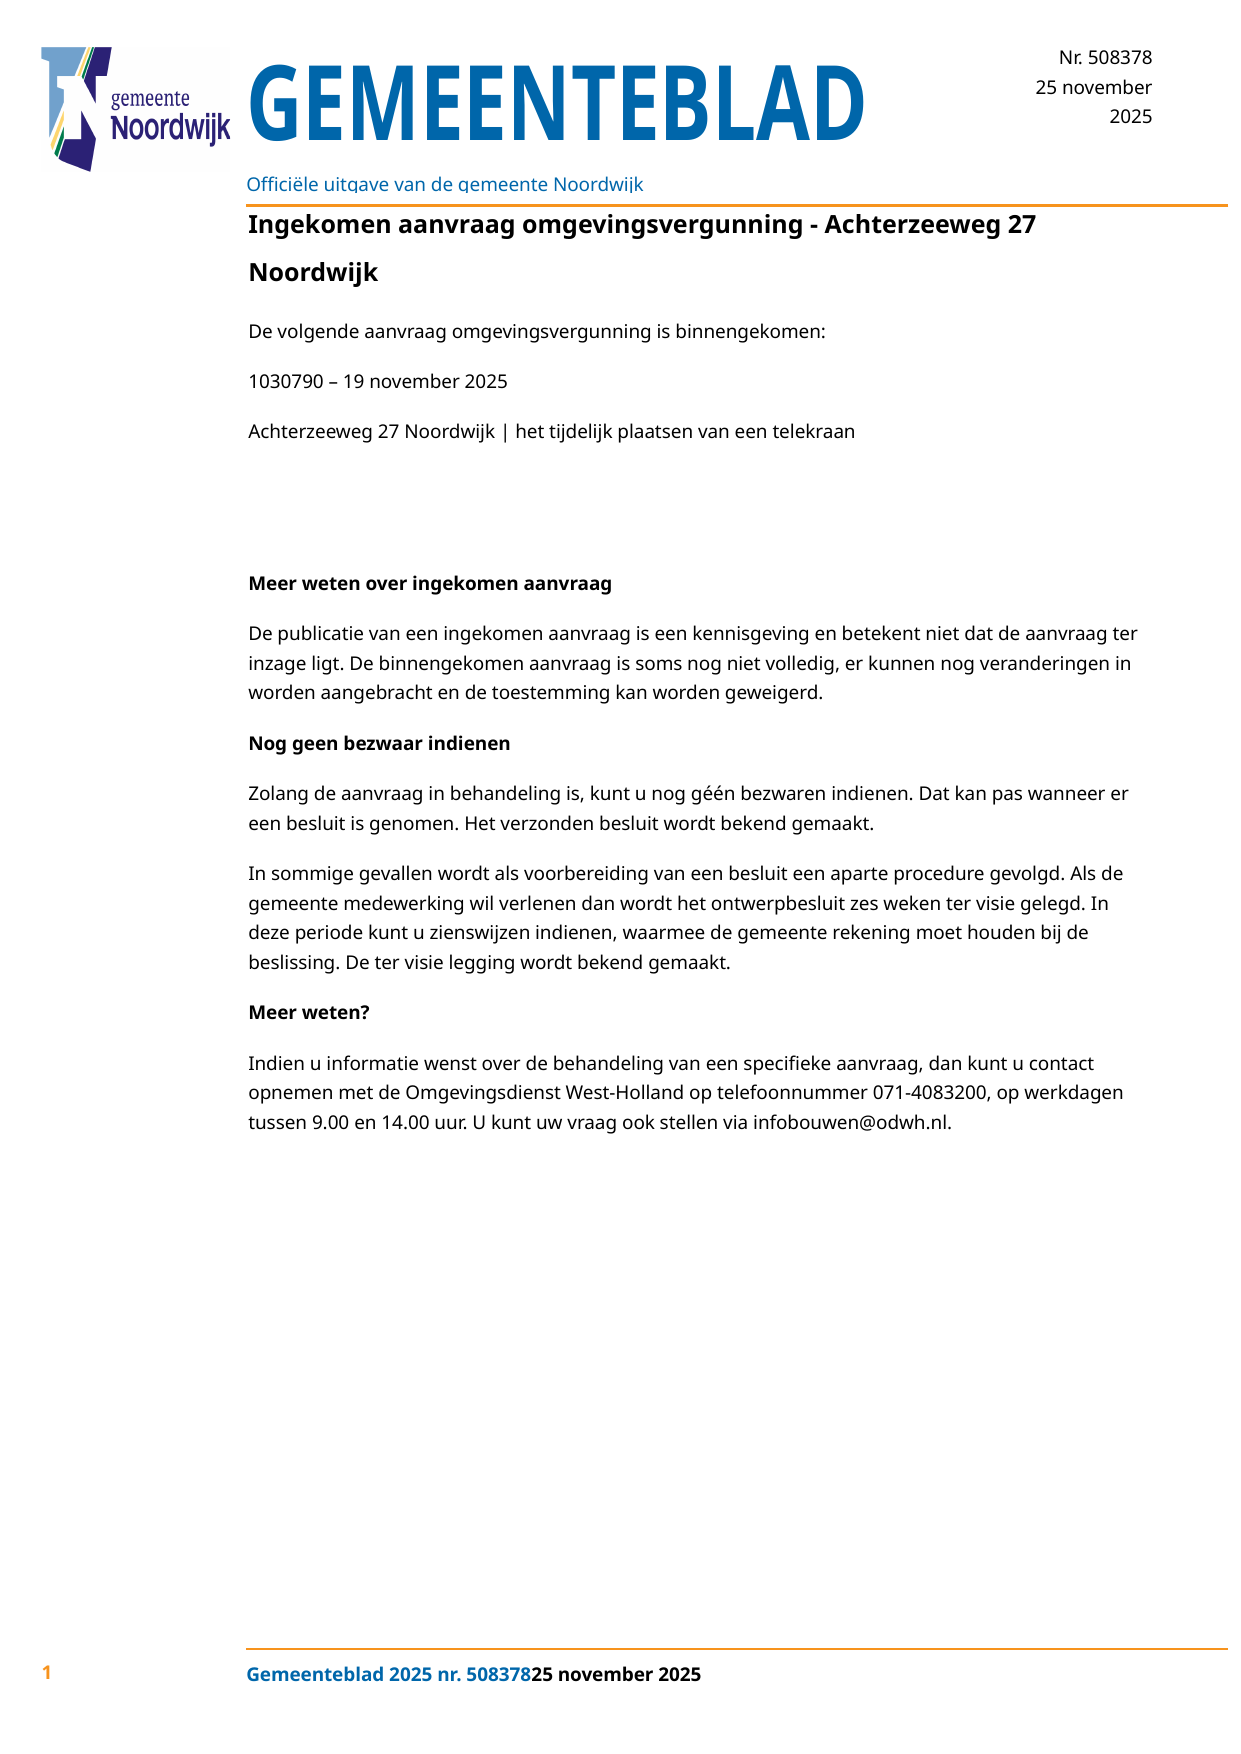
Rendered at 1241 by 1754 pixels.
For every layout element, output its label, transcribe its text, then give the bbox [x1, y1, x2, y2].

text Nog geen bezwaar indienen [248, 730, 1152, 756]
text 1030790 – 19 november 2025 [248, 368, 1152, 394]
text Meer weten over ingekomen aanvraag [248, 570, 1152, 596]
text Indien u informatie wenst over de behandeling van een specifieke aanvraag, dan kunt u contact opnemen met de Omgevingsdienst West-Holland op telefoonnummer 071-4083200, op werkdagen tussen 9.00 en 14.00 uur. U kunt uw vraag ook stellen via infobouwen@odwh.nl. [248, 1050, 1152, 1135]
text In sommige gevallen wordt als voorbereiding van een besluit een aparte procedure gevolgd. Als de gemeente medewerking wil verlenen dan wordt het ontwerpbesluit zes weken ter visie gelegd. In deze periode kunt u zienswijzen indienen, waarmee de gemeente rekening moet houden bij de beslissing. De ter visie legging wordt bekend gemaakt. [248, 860, 1152, 975]
text Meer weten? [248, 999, 1152, 1025]
text De volgende aanvraag omgevingsvergunning is binnengekomen: [248, 318, 1152, 344]
picture [41, 47, 231, 172]
text Ingekomen aanvraag omgevingsvergunning - Achterzeeweg 27 Noordwijk [248, 207, 1152, 288]
text Zolang de aanvraag in behandeling is, kunt u nog géén bezwaren indienen. Dat kan pas wanneer er een besluit is genomen. Het verzonden besluit wordt bekend gemaakt. [248, 780, 1152, 836]
text De publicatie van een ingekomen aanvraag is een kennisgeving en betekent niet dat de aanvraag ter inzage ligt. De binnengekomen aanvraag is soms nog niet volledig, er kunnen nog veranderingen in worden aangebracht en de toestemming kan worden geweigerd. [248, 620, 1152, 705]
text Achterzeeweg 27 Noordwijk | het tijdelijk plaatsen van een telekraan [248, 419, 1152, 444]
